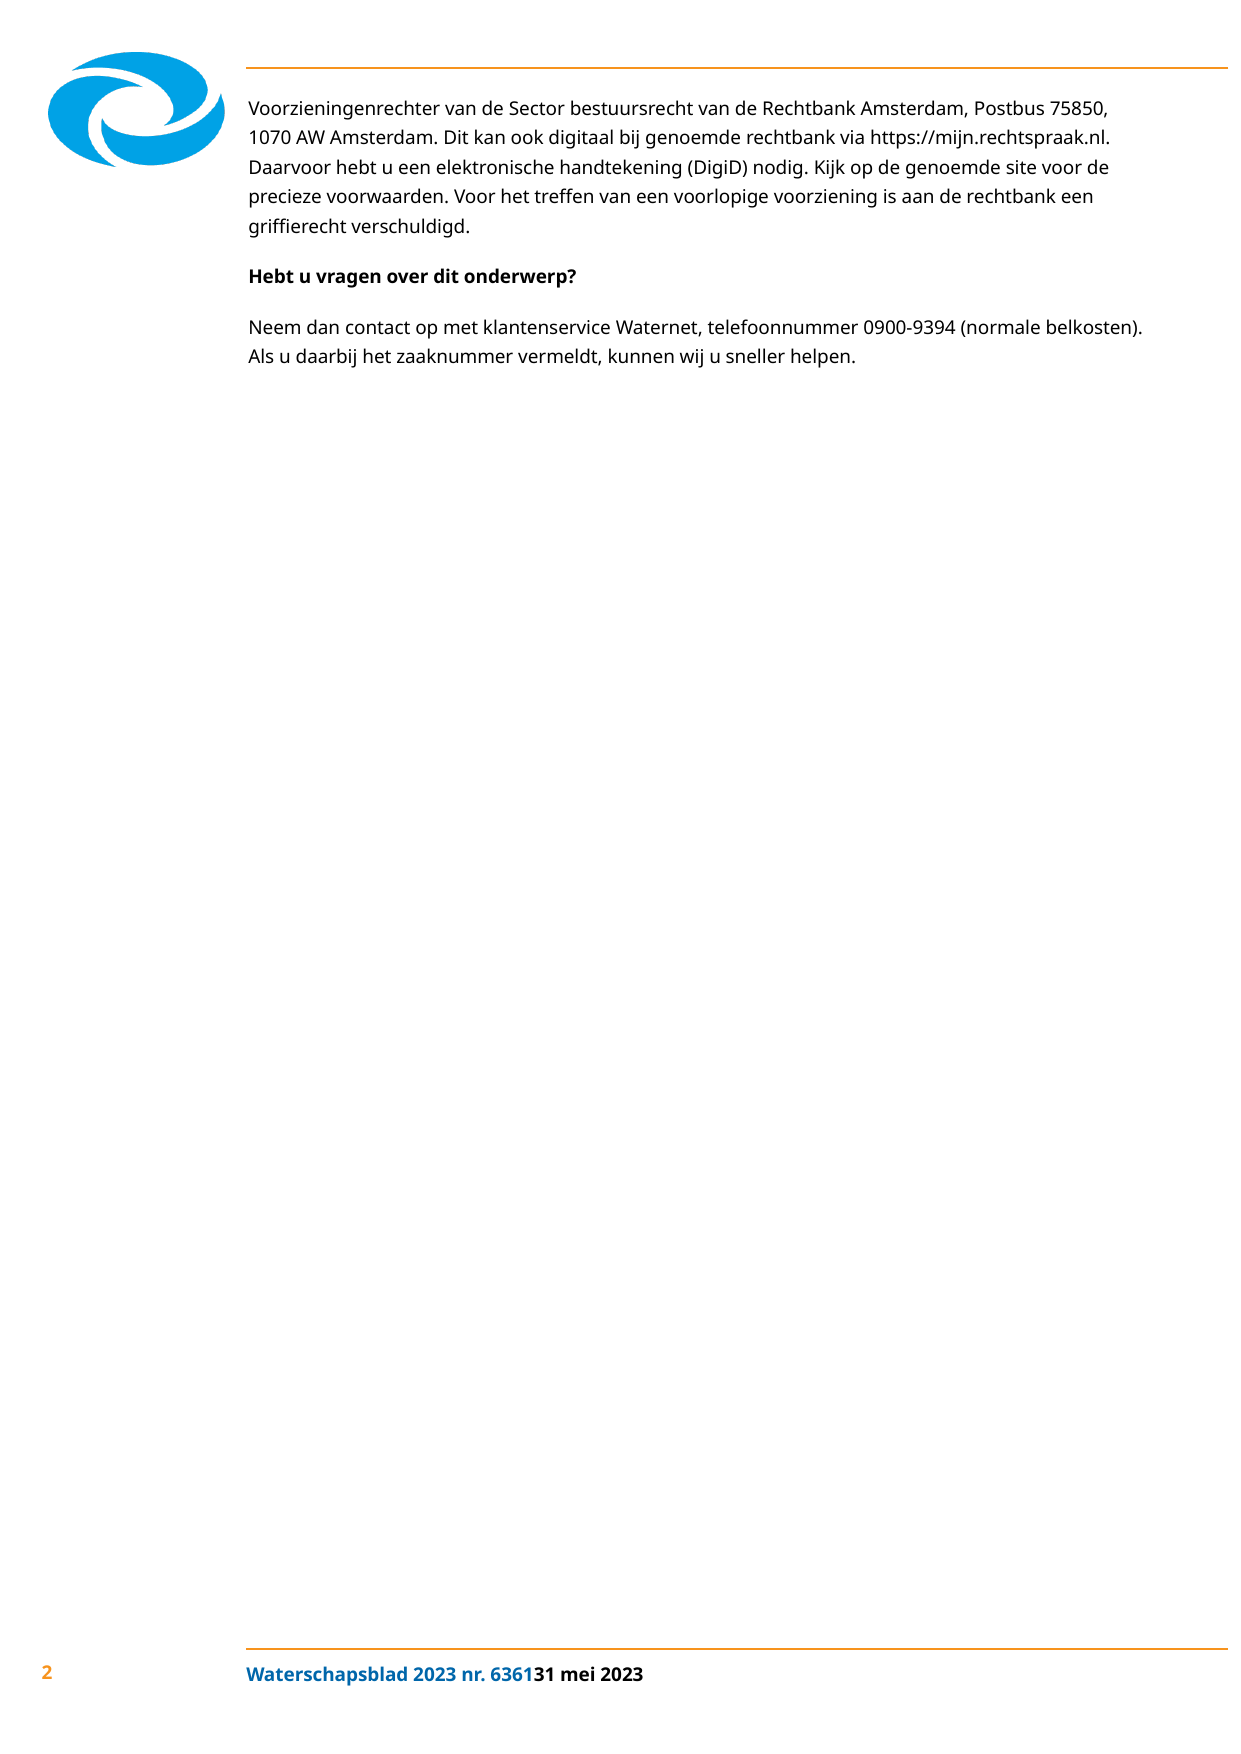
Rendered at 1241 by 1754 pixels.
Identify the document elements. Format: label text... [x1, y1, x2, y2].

text Hebt u vragen over dit onderwerp? [248, 263, 1152, 289]
text Voorzieningenrechter van de Sector bestuursrecht van de Rechtbank Amsterdam, Postbus 75850, 1070 AW Amsterdam. Dit kan ook digitaal bij genoemde rechtbank via https://mijn.rechtspraak.nl. Daarvoor hebt u een elektronische handtekening (DigiD) nodig. Kijk op de genoemde site voor de precieze voorwaarden. Voor het treffen van een voorlopige voorziening is aan de rechtbank een griffierecht verschuldigd. [248, 95, 1152, 239]
picture [41, 47, 231, 172]
text Neem dan contact op met klantenservice Waternet, telefoonnummer 0900-9394 (normale belkosten). Als u daarbij het zaaknummer vermeldt, kunnen wij u sneller helpen. [248, 314, 1152, 369]
